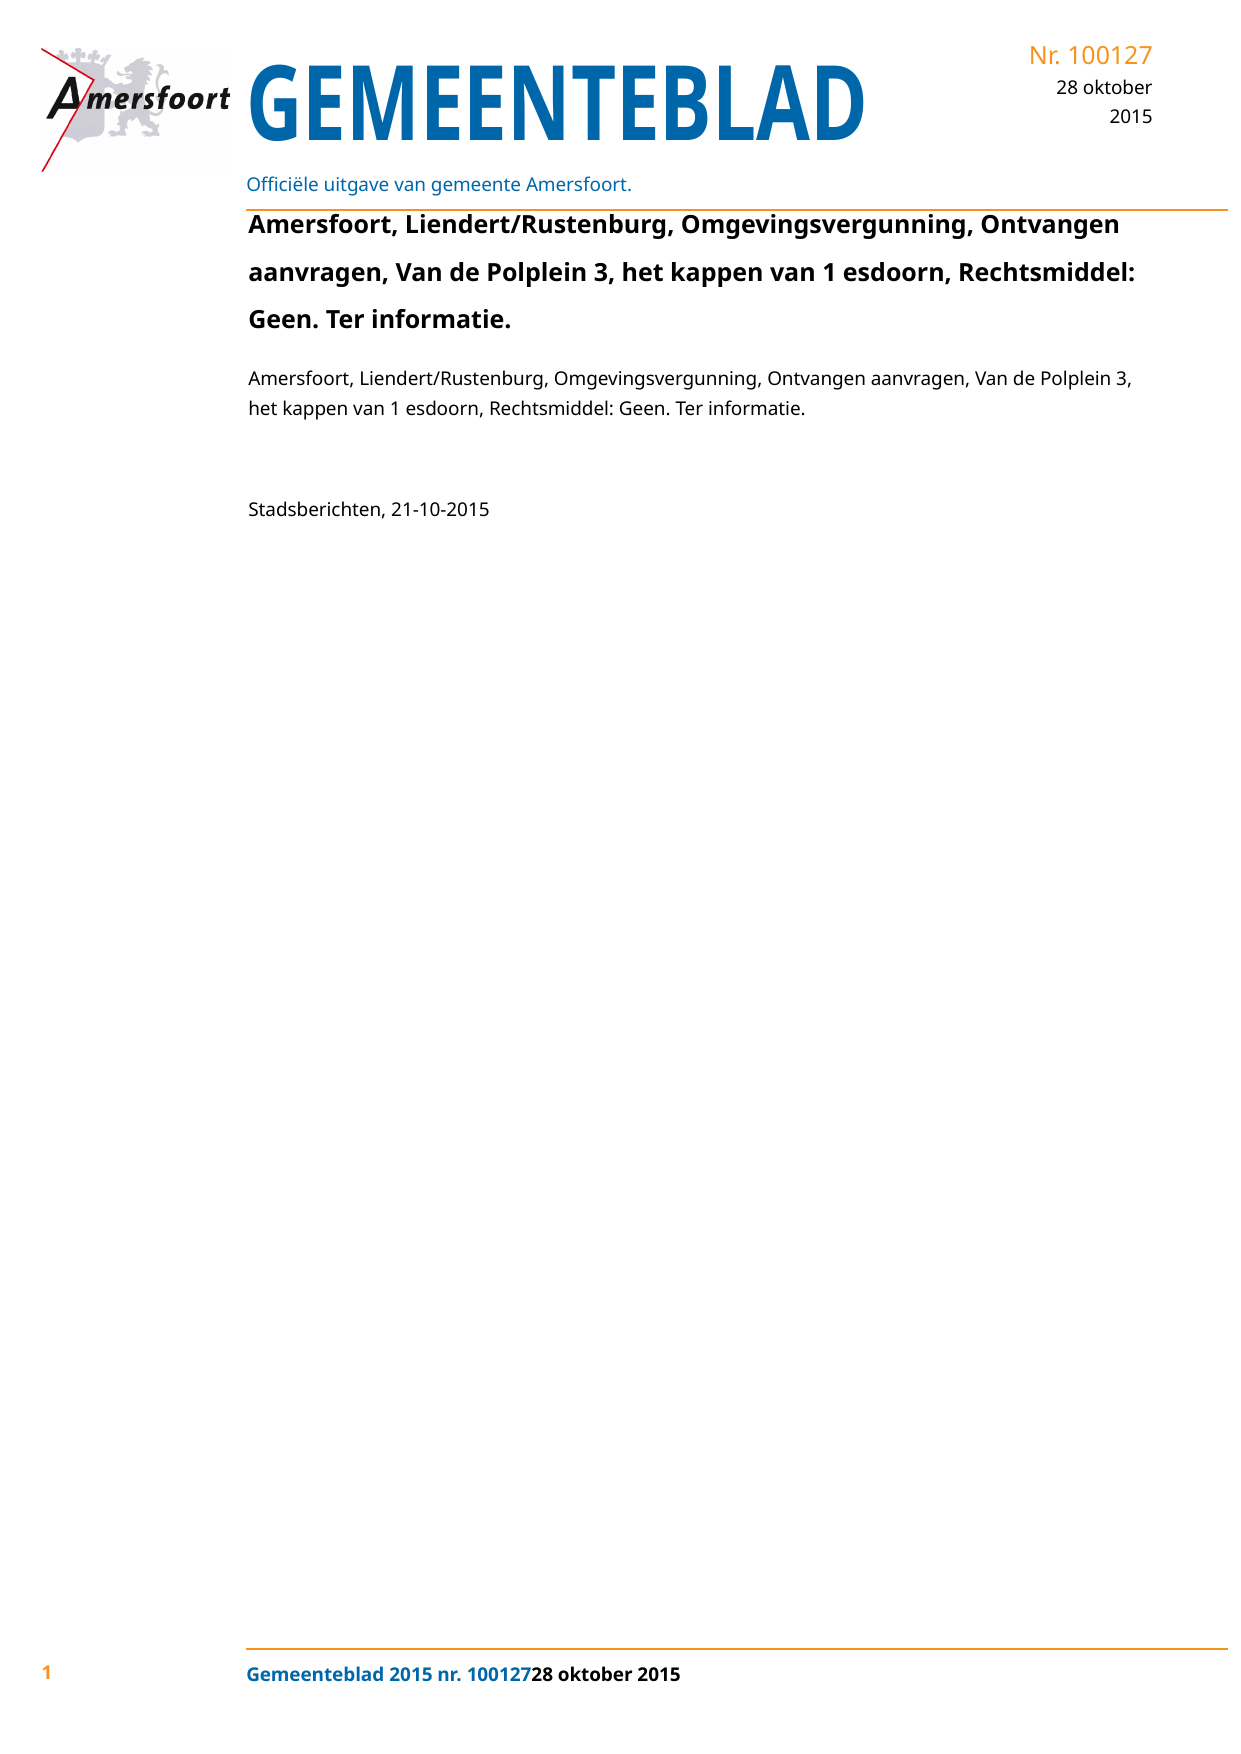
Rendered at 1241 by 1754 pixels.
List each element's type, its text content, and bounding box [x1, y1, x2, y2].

text Stadsberichten, 21-10-2015 [248, 496, 1152, 522]
picture [41, 47, 231, 172]
text Amersfoort, Liendert/Rustenburg, Omgevingsvergunning, Ontvangen aanvragen, Van de Polplein 3, het kappen van 1 esdoorn, Rechtsmiddel: Geen. Ter informatie. [248, 211, 1152, 336]
text Amersfoort, Liendert/Rustenburg, Omgevingsvergunning, Ontvangen aanvragen, Van de Polplein 3, het kappen van 1 esdoorn, Rechtsmiddel: Geen. Ter informatie. [248, 366, 1152, 421]
